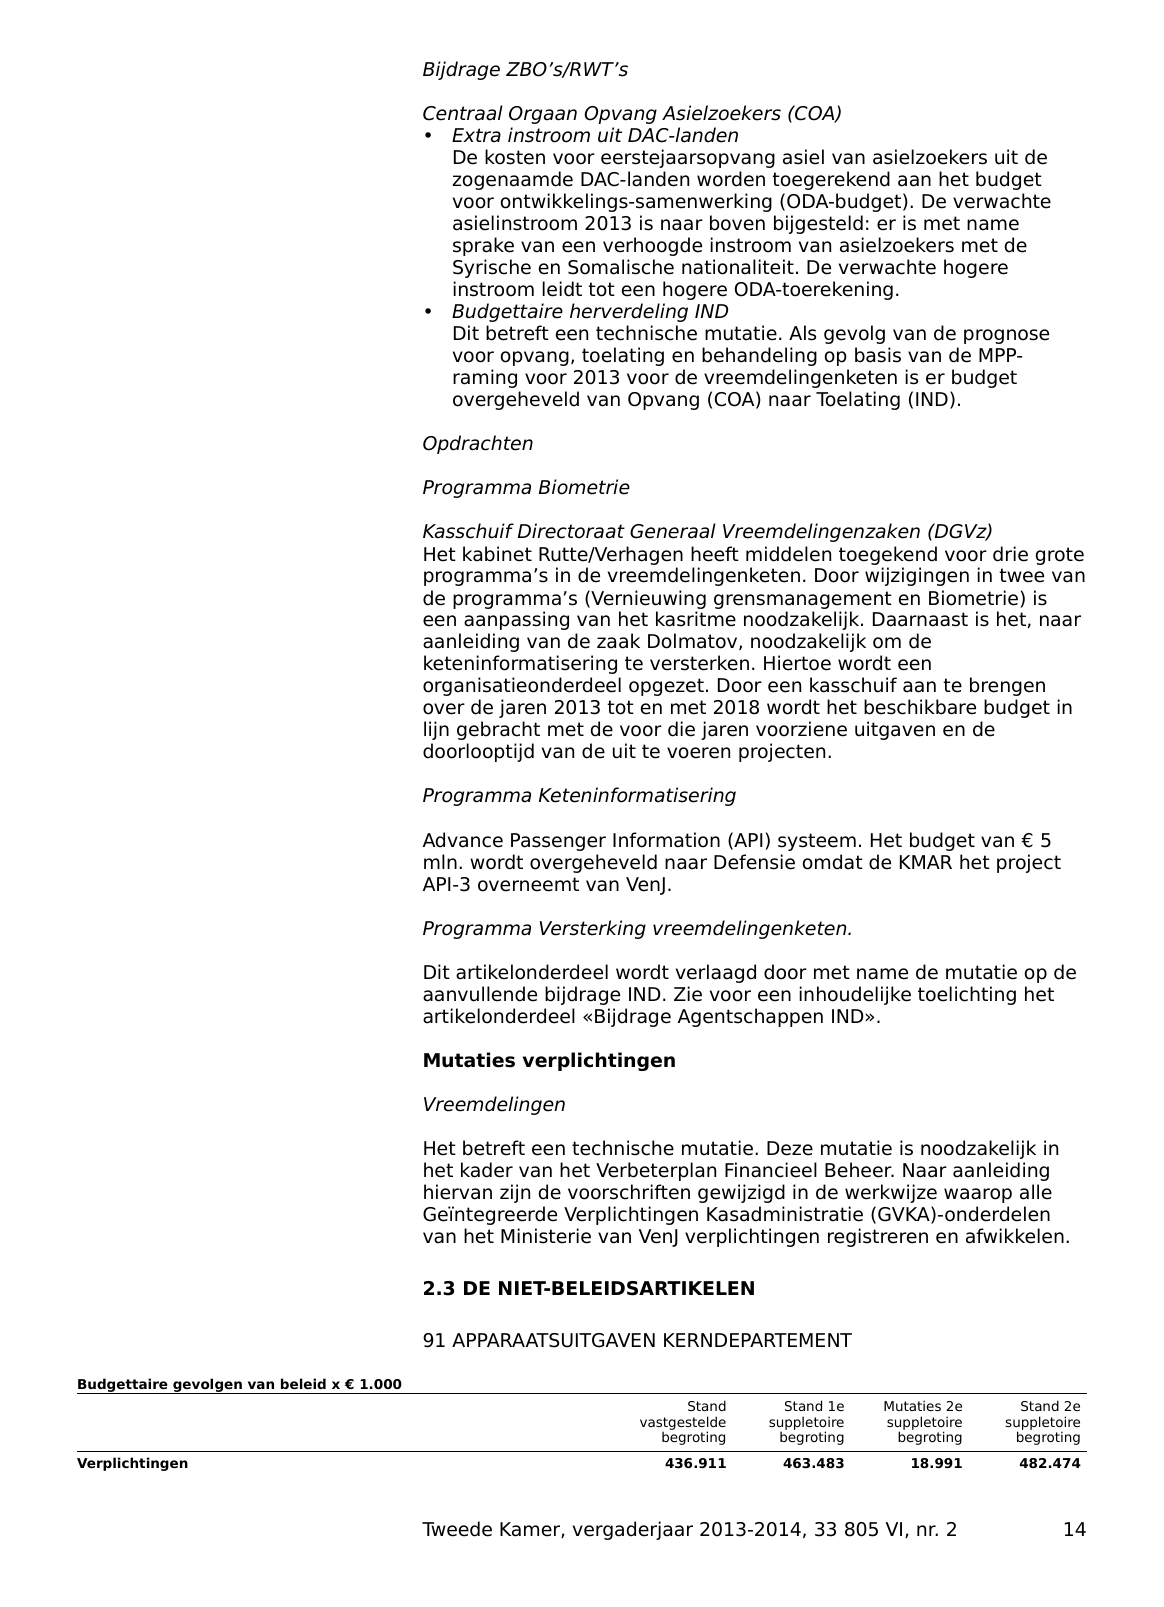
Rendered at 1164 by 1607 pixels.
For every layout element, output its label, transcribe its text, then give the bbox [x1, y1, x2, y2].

subtitle Mutaties verplichtingen [422, 1050, 1087, 1072]
table_cell 436.911 [614, 1452, 732, 1472]
table_cell [77, 1394, 94, 1451]
subtitle Vreemdelingen [422, 1094, 1087, 1116]
text Dit betreft een technische mutatie. Als gevolg van de prognose voor opvang, toelating en behandeling op basis van de MPP-raming voor 2013 voor de vreemdelingenketen is er budget overgeheveld van Opvang (COA) naar Toelating (IND). [452, 323, 1087, 411]
text Dit artikelonderdeel wordt verlaagd door met name de mutatie op de aanvullende bijdrage IND. Zie voor een inhoudelijke toelichting het artikelonderdeel «Bijdrage Agentschappen IND». [422, 962, 1087, 1028]
subtitle Bijdrage ZBO’s/RWT’s [422, 59, 1087, 81]
text De kosten voor eerstejaarsopvang asiel van asielzoekers uit de zogenaamde DAC-landen worden toegerekend aan het budget voor ontwikkelings-samenwerking (ODA-budget). De verwachte asielinstroom 2013 is naar boven bijgesteld: er is met name sprake van een verhoogde instroom van asielzoekers met de Syrische en Somalische nationaliteit. De verwachte hogere instroom leidt tot een hogere ODA-toerekening. [452, 147, 1087, 301]
table_cell 463.483 [732, 1452, 850, 1472]
table_header Budgettaire gevolgen van beleid x € 1.000 [77, 1377, 1087, 1393]
subtitle 2.3 DE NIET-BELEIDSARTIKELEN [422, 1278, 1087, 1300]
table_cell Verplichtingen [77, 1452, 614, 1472]
text • Budgettaire herverdeling IND [422, 301, 1087, 323]
table_cell [94, 1394, 614, 1451]
table_cell Stand 2e suppletoire begroting [969, 1394, 1087, 1451]
text Het betreft een technische mutatie. Deze mutatie is noodzakelijk in het kader van het Verbeterplan Financieel Beheer. Naar aanleiding hiervan zijn de voorschriften gewijzigd in de werkwijze waarop alle Geïntegreerde Verplichtingen Kasadministratie (GVKA)-onderdelen van het Ministerie van VenJ verplichtingen registreren en afwikkelen. [422, 1138, 1087, 1248]
subtitle Programma Versterking vreemdelingenketen. [422, 918, 1087, 940]
subtitle Opdrachten [422, 433, 1087, 455]
text Het kabinet Rutte/Verhagen heeft middelen toegekend voor drie grote programma’s in de vreemdelingenketen. Door wijzigingen in twee van de programma’s (Vernieuwing grensmanagement en Biometrie) is een aanpassing van het kasritme noodzakelijk. Daarnaast is het, naar aanleiding van de zaak Dolmatov, noodzakelijk om de keteninformatisering te versterken. Hiertoe wordt een organisatieonderdeel opgezet. Door een kasschuif aan te brengen over de jaren 2013 tot en met 2018 wordt het beschikbare budget in lijn gebracht met de voor die jaren voorziene uitgaven en de doorlooptijd van de uit te voeren projecten. [422, 543, 1087, 763]
table_cell Stand 1e suppletoire begroting [732, 1394, 850, 1451]
subtitle Centraal Orgaan Opvang Asielzoekers (COA) [422, 103, 1087, 125]
table_cell 18.991 [850, 1452, 968, 1472]
table_cell Stand vastgestelde begroting [614, 1394, 732, 1451]
subtitle Programma Biometrie [422, 477, 1087, 499]
subtitle 91 APPARAATSUITGAVEN KERNDEPARTEMENT [422, 1330, 1087, 1352]
table_cell 482.474 [969, 1452, 1087, 1472]
text Kasschuif Directoraat Generaal Vreemdelingenzaken (DGVz) [422, 521, 1087, 543]
text • Extra instroom uit DAC-landen [422, 125, 1087, 147]
table_cell Mutaties 2e suppletoire begroting [850, 1394, 968, 1451]
text Advance Passenger Information (API) systeem. Het budget van € 5 mln. wordt overgeheveld naar Defensie omdat de KMAR het project API-3 overneemt van VenJ. [422, 829, 1087, 896]
subtitle Programma Keteninformatisering [422, 785, 1087, 807]
